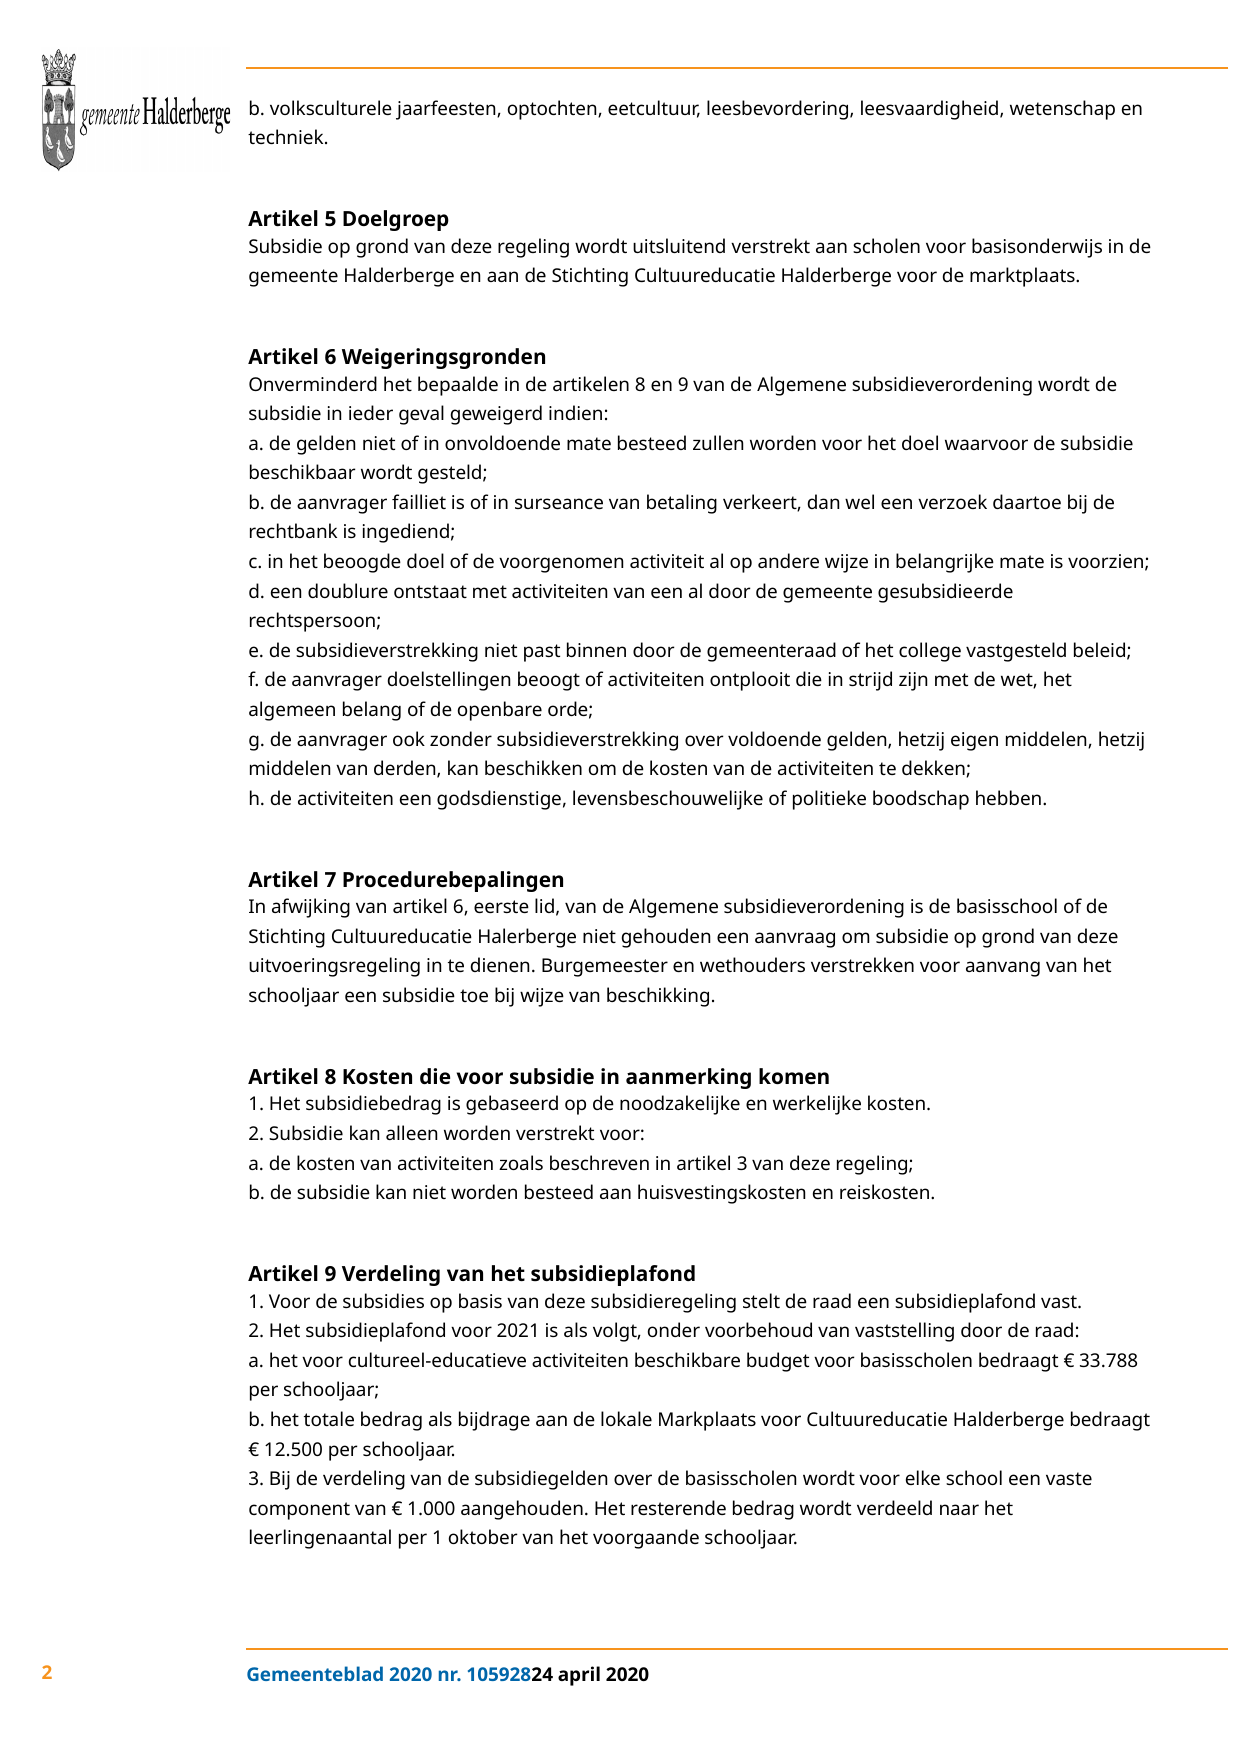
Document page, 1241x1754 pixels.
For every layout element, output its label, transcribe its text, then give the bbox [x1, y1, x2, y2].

text e. de subsidieverstrekking niet past binnen door de gemeenteraad of het college vastgesteld beleid; [248, 637, 1152, 663]
text Onverminderd het bepaalde in de artikelen 8 en 9 van de Algemene subsidieverordening wordt de subsidie in ieder geval geweigerd indien: [248, 371, 1152, 426]
text d. een doublure ontstaat met activiteiten van een al door de gemeente gesubsidieerde rechtspersoon; [248, 578, 1152, 633]
text a. de gelden niet of in onvoldoende mate besteed zullen worden voor het doel waarvoor de subsidie beschikbaar wordt gesteld; [248, 430, 1152, 485]
text a. het voor cultureel-educatieve activiteiten beschikbare budget voor basisscholen bedraagt € 33.788 per schooljaar; [248, 1347, 1152, 1402]
text f. de aanvrager doelstellingen beoogt of activiteiten ontplooit die in strijd zijn met de wet, het algemeen belang of de openbare orde; [248, 667, 1152, 722]
text In afwijking van artikel 6, eerste lid, van de Algemene subsidieverordening is de basisschool of de Stichting Cultuureducatie Halerberge niet gehouden een aanvraag om subsidie op grond van deze uitvoeringsregeling in te dienen. Burgemeester en wethouders verstrekken voor aanvang van het schooljaar een subsidie toe bij wijze van beschikking. [248, 893, 1152, 1008]
text 1. Voor de subsidies op basis van deze subsidieregeling stelt de raad een subsidieplafond vast. [248, 1288, 1152, 1313]
picture [41, 47, 231, 172]
text g. de aanvrager ook zonder subsidieverstrekking over voldoende gelden, hetzij eigen middelen, hetzij middelen van derden, kan beschikken om de kosten van de activiteiten te dekken; [248, 726, 1152, 781]
text b. de subsidie kan niet worden besteed aan huisvestingskosten en reiskosten. [248, 1179, 1152, 1205]
text 1. Het subsidiebedrag is gebaseerd op de noodzakelijke en werkelijke kosten. [248, 1091, 1152, 1116]
text Artikel 7 Procedurebepalingen [248, 865, 1152, 893]
text Artikel 8 Kosten die voor subsidie in aanmerking komen [248, 1062, 1152, 1091]
text Artikel 5 Doelgroep [248, 204, 1152, 233]
text c. in het beoogde doel of de voorgenomen activiteit al op andere wijze in belangrijke mate is voorzien; [248, 548, 1152, 574]
text Subsidie op grond van deze regeling wordt uitsluitend verstrekt aan scholen voor basisonderwijs in de gemeente Halderberge en aan de Stichting Cultuureducatie Halderberge voor de marktplaats. [248, 233, 1152, 288]
text 2. Subsidie kan alleen worden verstrekt voor: [248, 1120, 1152, 1146]
text Artikel 6 Weigeringsgronden [248, 342, 1152, 371]
text 3. Bij de verdeling van de subsidiegelden over de basisscholen wordt voor elke school een vaste component van € 1.000 aangehouden. Het resterende bedrag wordt verdeeld naar het leerlingenaantal per 1 oktober van het voorgaande schooljaar. [248, 1465, 1152, 1550]
text 2. Het subsidieplafond voor 2021 is als volgt, onder voorbehoud van vaststelling door de raad: [248, 1317, 1152, 1343]
text b. volksculturele jaarfeesten, optochten, eetcultuur, leesbevordering, leesvaardigheid, wetenschap en techniek. [248, 95, 1152, 150]
text b. de aanvrager failliet is of in surseance van betaling verkeert, dan wel een verzoek daartoe bij de rechtbank is ingediend; [248, 489, 1152, 544]
text a. de kosten van activiteiten zoals beschreven in artikel 3 van deze regeling; [248, 1150, 1152, 1176]
text b. het totale bedrag als bijdrage aan de lokale Markplaats voor Cultuureducatie Halderberge bedraagt € 12.500 per schooljaar. [248, 1406, 1152, 1461]
text Artikel 9 Verdeling van het subsidieplafond [248, 1259, 1152, 1288]
text h. de activiteiten een godsdienstige, levensbeschouwelijke of politieke boodschap hebben. [248, 785, 1152, 811]
